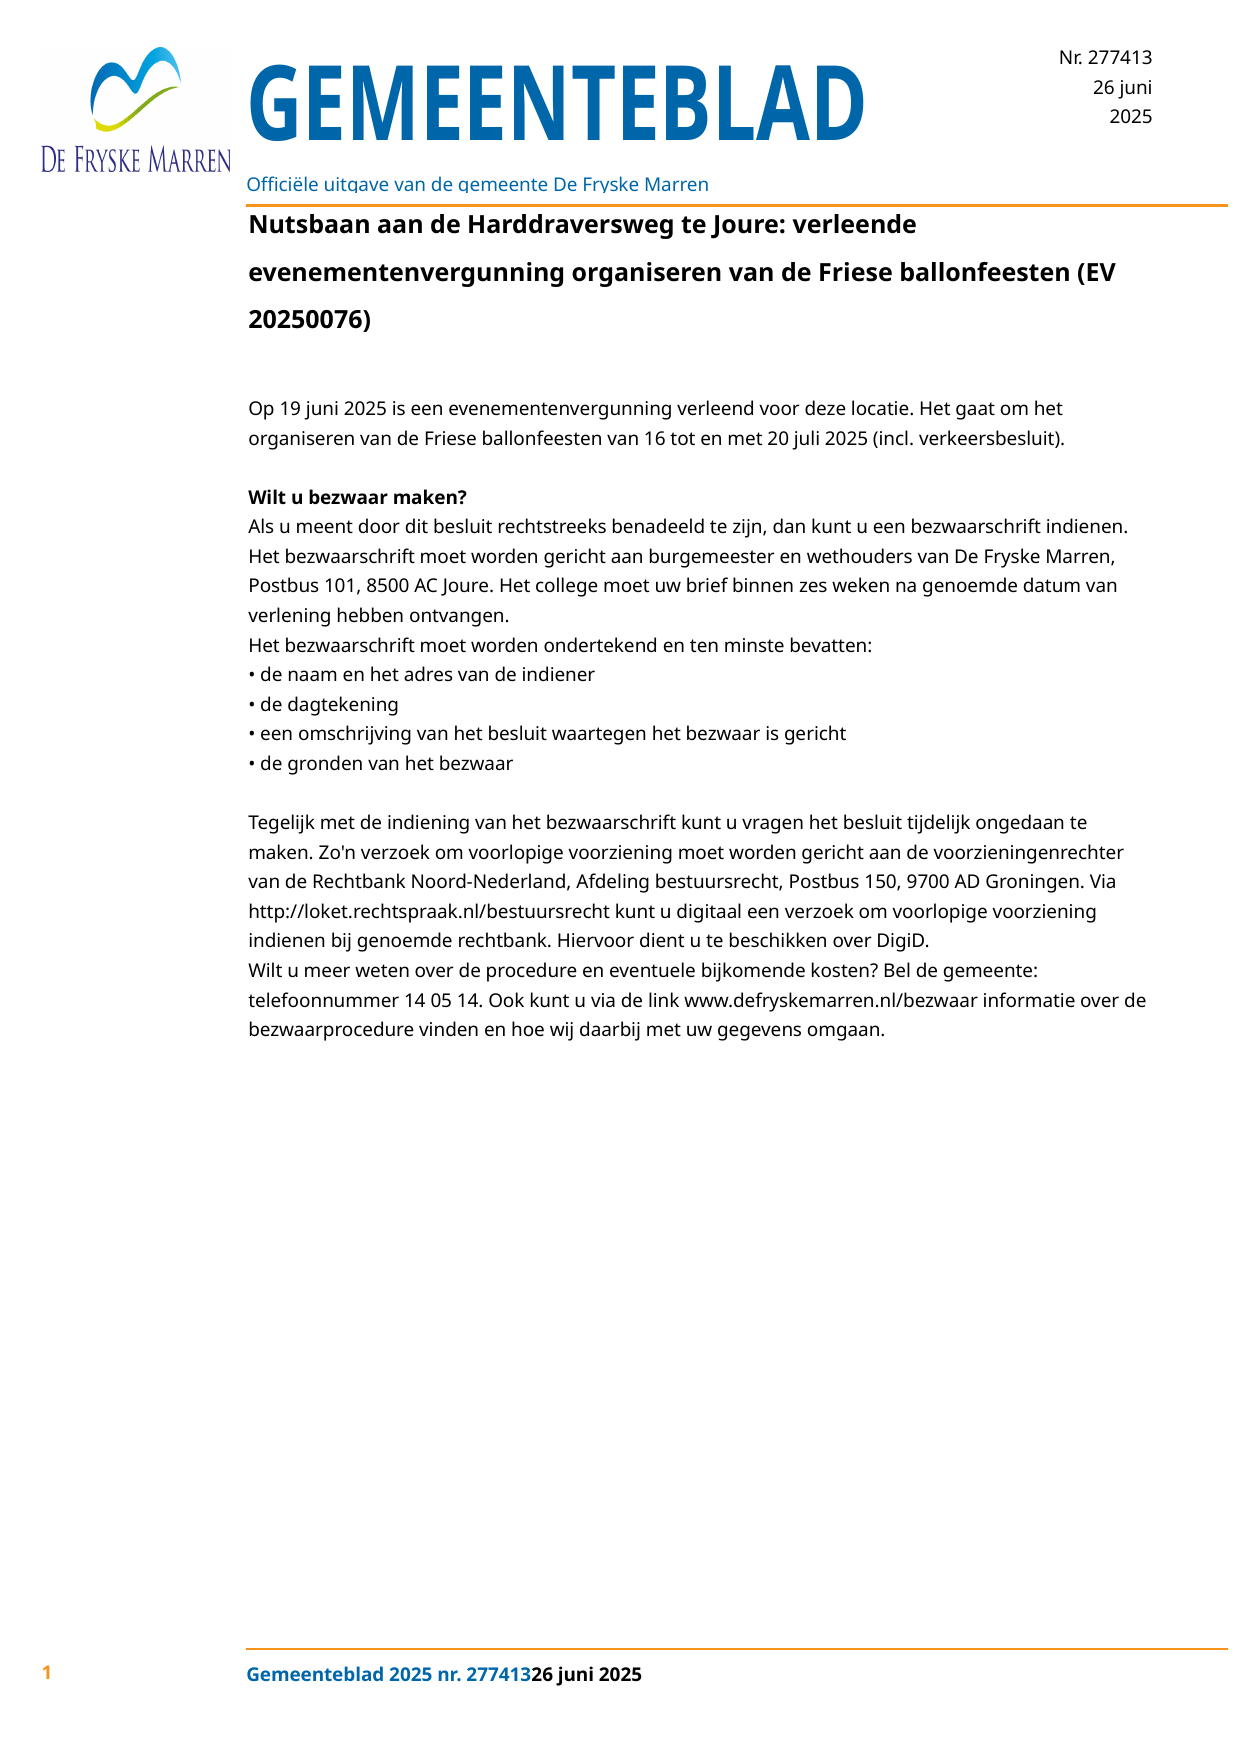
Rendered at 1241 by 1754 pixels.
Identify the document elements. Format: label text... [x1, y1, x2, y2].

text Wilt u bezwaar maken? [248, 484, 1152, 509]
text Nutsbaan aan de Harddraversweg te Joure: verleende evenementenvergunning organiseren van de Friese ballonfeesten (EV 20250076) [248, 207, 1152, 336]
text Het bezwaarschrift moet worden ondertekend en ten minste bevatten: [248, 632, 1152, 657]
text Als u meent door dit besluit rechtstreeks benadeeld te zijn, dan kunt u een bezwaarschrift indienen. Het bezwaarschrift moet worden gericht aan burgemeester en wethouders van De Fryske Marren, Postbus 101, 8500 AC Joure. Het college moet uw brief binnen zes weken na genoemde datum van verlening hebben ontvangen. [248, 513, 1152, 628]
text Tegelijk met de indiening van het bezwaarschrift kunt u vragen het besluit tijdelijk ongedaan te maken. Zo'n verzoek om voorlopige voorziening moet worden gericht aan de voorzieningenrechter van de Rechtbank Noord-Nederland, Afdeling bestuursrecht, Postbus 150, 9700 AD Groningen. Via http://loket.rechtspraak.nl/bestuursrecht kunt u digitaal een verzoek om voorlopige voorziening indienen bij genoemde rechtbank. Hiervoor dient u te beschikken over DigiD. [248, 809, 1152, 953]
text Op 19 juni 2025 is een evenementenvergunning verleend voor deze locatie. Het gaat om het organiseren van de Friese ballonfeesten van 16 tot en met 20 juli 2025 (incl. verkeersbesluit). [248, 395, 1152, 450]
text • een omschrijving van het besluit waartegen het bezwaar is gericht [248, 721, 1152, 746]
text Wilt u meer weten over de procedure en eventuele bijkomende kosten? Bel de gemeente: telefoonnummer 14 05 14. Ook kunt u via de link www.defryskemarren.nl/bezwaar informatie over de bezwaarprocedure vinden en hoe wij daarbij met uw gegevens omgaan. [248, 957, 1152, 1042]
text • de dagtekening [248, 691, 1152, 717]
picture [41, 47, 231, 172]
text • de naam en het adres van de indiener [248, 661, 1152, 687]
text • de gronden van het bezwaar [248, 750, 1152, 776]
